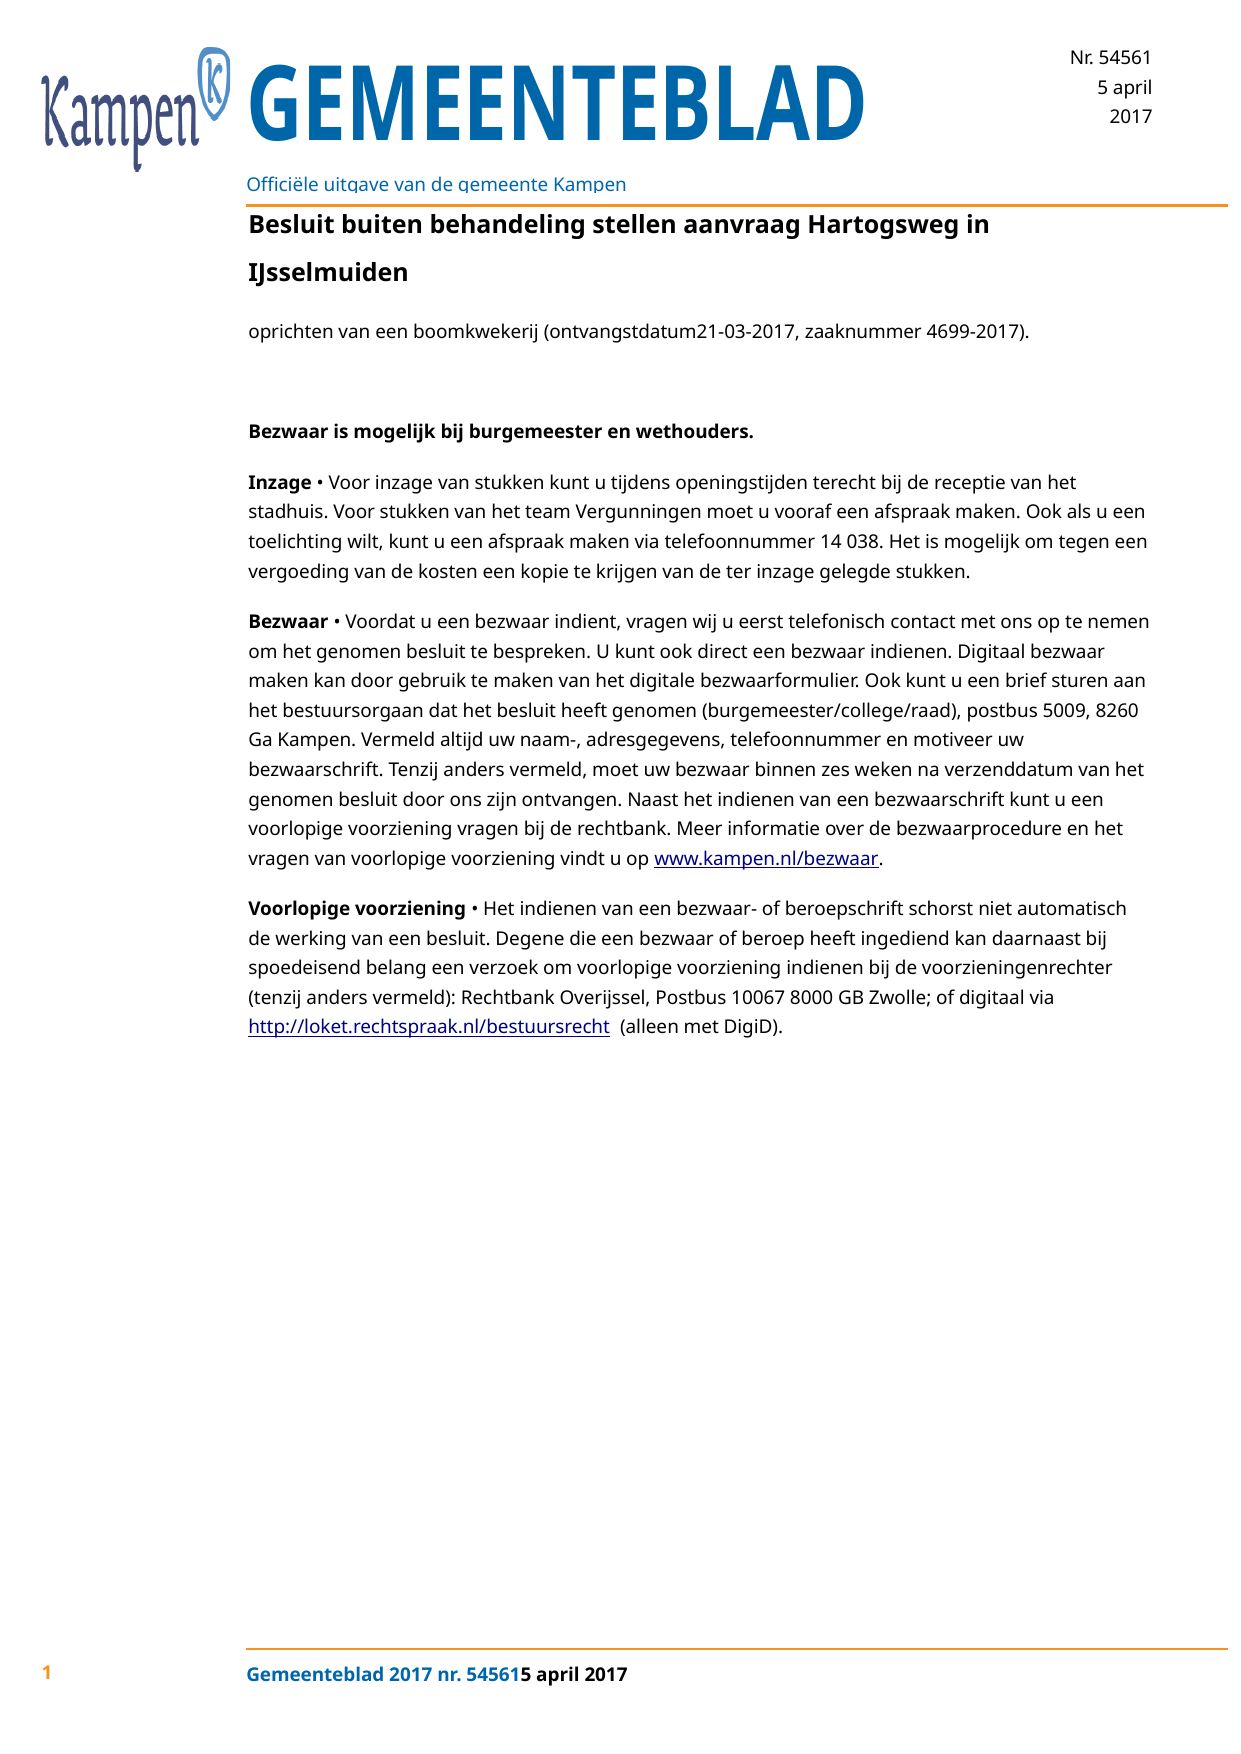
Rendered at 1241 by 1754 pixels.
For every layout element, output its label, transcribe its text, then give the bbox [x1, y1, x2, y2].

picture [41, 47, 231, 172]
text oprichten van een boomkwekerij (ontvangstdatum21-03-2017, zaaknummer 4699-2017). [248, 318, 1152, 344]
text Bezwaar is mogelijk bij burgemeester en wethouders. [248, 419, 1152, 444]
text Bezwaar • Voordat u een bezwaar indient, vragen wij u eerst telefonisch contact met ons op te nemen om het genomen besluit te bespreken. U kunt ook direct een bezwaar indienen. Digitaal bezwaar maken kan door gebruik te maken van het digitale bezwaarformulier. Ook kunt u een brief sturen aan het bestuursorgaan dat het besluit heeft genomen (burgemeester/college/raad), postbus 5009, 8260 Ga Kampen. Vermeld altijd uw naam-, adresgegevens, telefoonnummer en motiveer uw bezwaarschrift. Tenzij anders vermeld, moet uw bezwaar binnen zes weken na verzenddatum van het genomen besluit door ons zijn ontvangen. Naast het indienen van een bezwaarschrift kunt u een voorlopige voorziening vragen bij de rechtbank. Meer informatie over de bezwaarprocedure en het vragen van voorlopige voorziening vindt u op www.kampen.nl/bezwaar. [248, 608, 1152, 871]
text Voorlopige voorziening • Het indienen van een bezwaar- of beroepschrift schorst niet automatisch de werking van een besluit. Degene die een bezwaar of beroep heeft ingediend kan daarnaast bij spoedeisend belang een verzoek om voorlopige voorziening indienen bij de voorzieningenrechter (tenzij anders vermeld): Rechtbank Overijssel, Postbus 10067 8000 GB Zwolle; of digitaal via http://loket.rechtspraak.nl/bestuursrecht (alleen met DigiD). [248, 895, 1152, 1039]
text Besluit buiten behandeling stellen aanvraag Hartogsweg in IJsselmuiden [248, 207, 1152, 288]
text Inzage • Voor inzage van stukken kunt u tijdens openingstijden terecht bij de receptie van het stadhuis. Voor stukken van het team Vergunningen moet u vooraf een afspraak maken. Ook als u een toelichting wilt, kunt u een afspraak maken via telefoonnummer 14 038. Het is mogelijk om tegen een vergoeding van de kosten een kopie te krijgen van de ter inzage gelegde stukken. [248, 469, 1152, 584]
